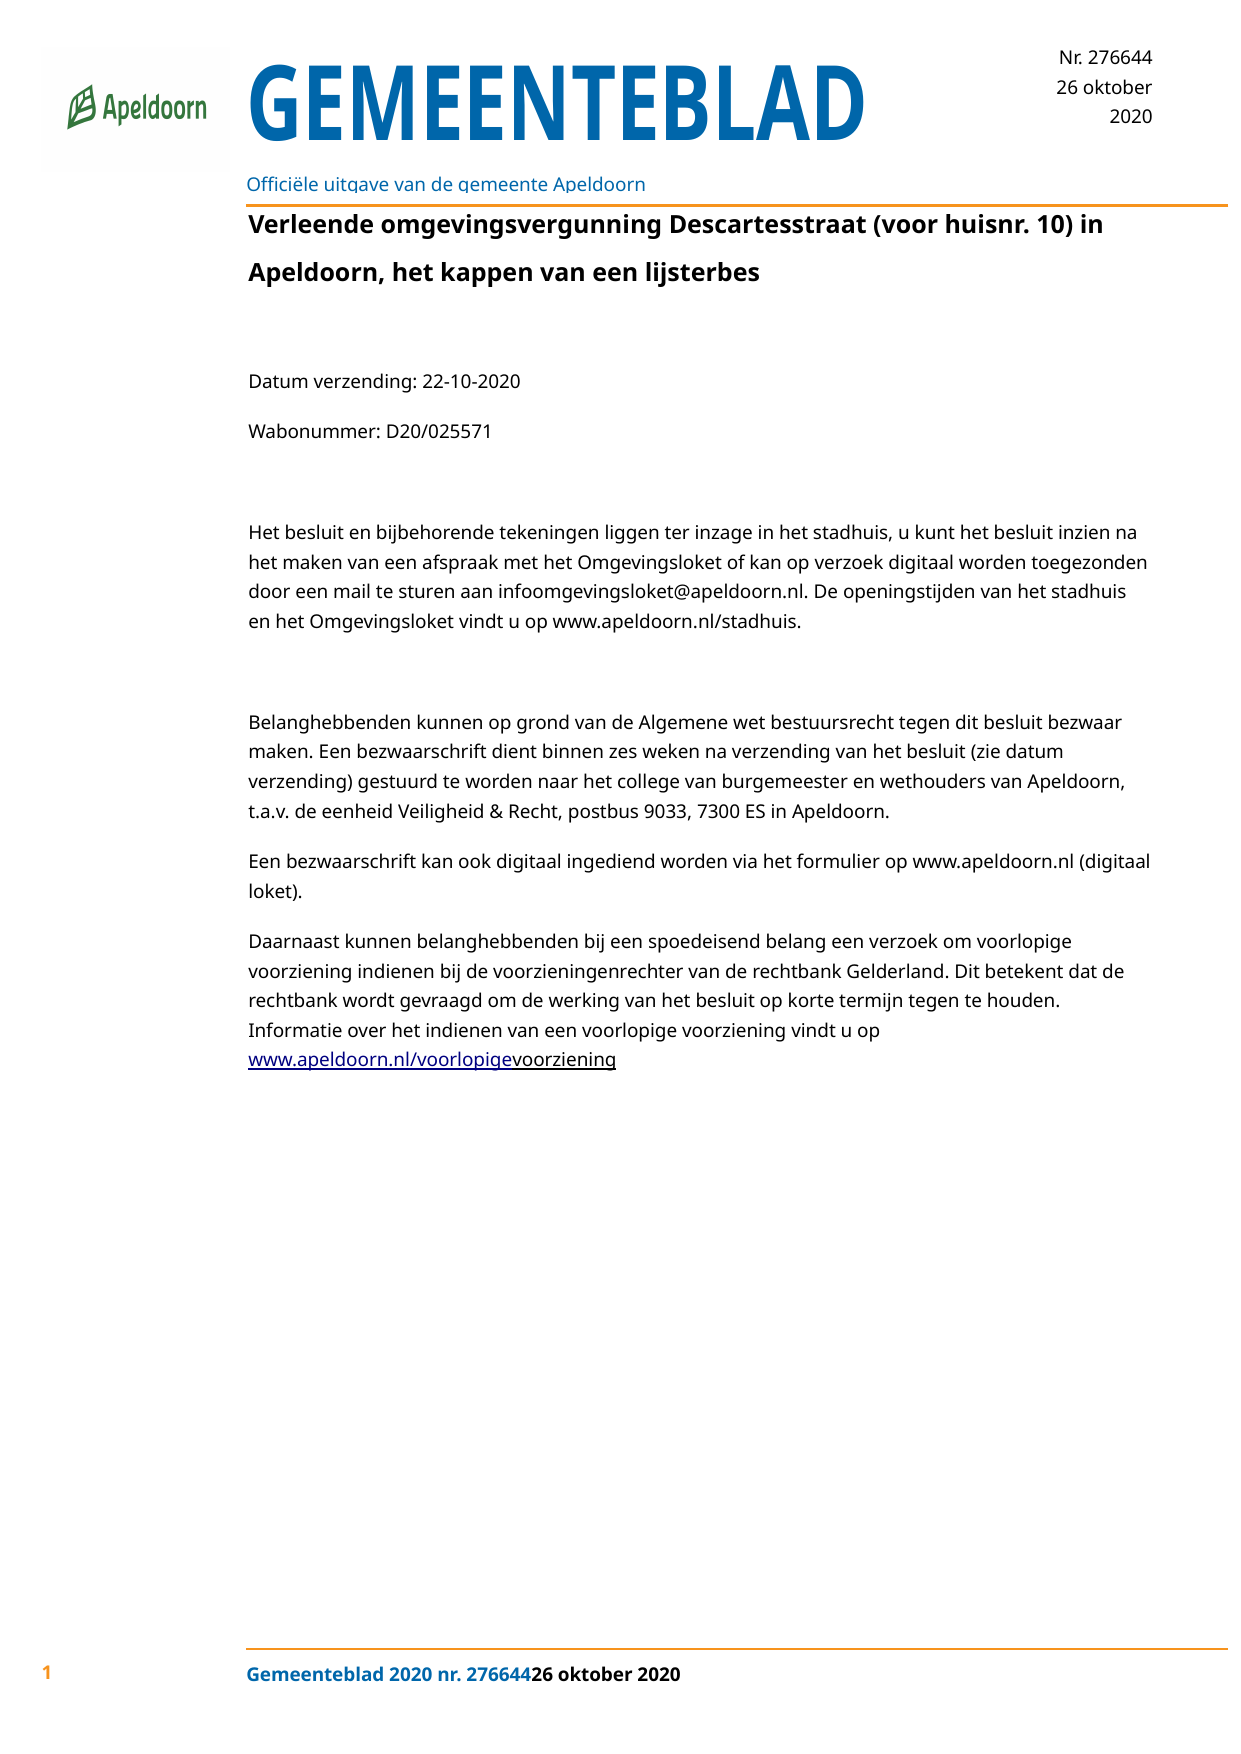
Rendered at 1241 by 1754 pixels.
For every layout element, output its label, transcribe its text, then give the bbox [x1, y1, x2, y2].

text Een bezwaarschrift kan ook digitaal ingediend worden via het formulier op www.apeldoorn.nl (digitaal loket). [248, 848, 1152, 904]
text Datum verzending: 22-10-2020 [248, 368, 1152, 394]
text Het besluit en bijbehorende tekeningen liggen ter inzage in het stadhuis, u kunt het besluit inzien na het maken van een afspraak met het Omgevingsloket of kan op verzoek digitaal worden toegezonden door een mail te sturen aan infoomgevingsloket@apeldoorn.nl. De openingstijden van het stadhuis en het Omgevingsloket vindt u op www.apeldoorn.nl/stadhuis. [248, 519, 1152, 634]
text Belanghebbenden kunnen op grond van de Algemene wet bestuursrecht tegen dit besluit bezwaar maken. Een bezwaarschrift dient binnen zes weken na verzending van het besluit (zie datum verzending) gestuurd te worden naar het college van burgemeester en wethouders van Apeldoorn, t.a.v. de eenheid Veiligheid & Recht, postbus 9033, 7300 ES in Apeldoorn. [248, 709, 1152, 824]
text Verleende omgevingsvergunning Descartesstraat (voor huisnr. 10) in Apeldoorn, het kappen van een lijsterbes [248, 207, 1152, 288]
text Daarnaast kunnen belanghebbenden bij een spoedeisend belang een verzoek om voorlopige voorziening indienen bij de voorzieningenrechter van de rechtbank Gelderland. Dit betekent dat de rechtbank wordt gevraagd om de werking van het besluit op korte termijn tegen te houden. Informatie over het indienen van een voorlopige voorziening vindt u op www.apeldoorn.nl/voorlopigevoorziening [248, 928, 1152, 1072]
text Wabonummer: D20/025571 [248, 419, 1152, 444]
picture [41, 47, 231, 172]
